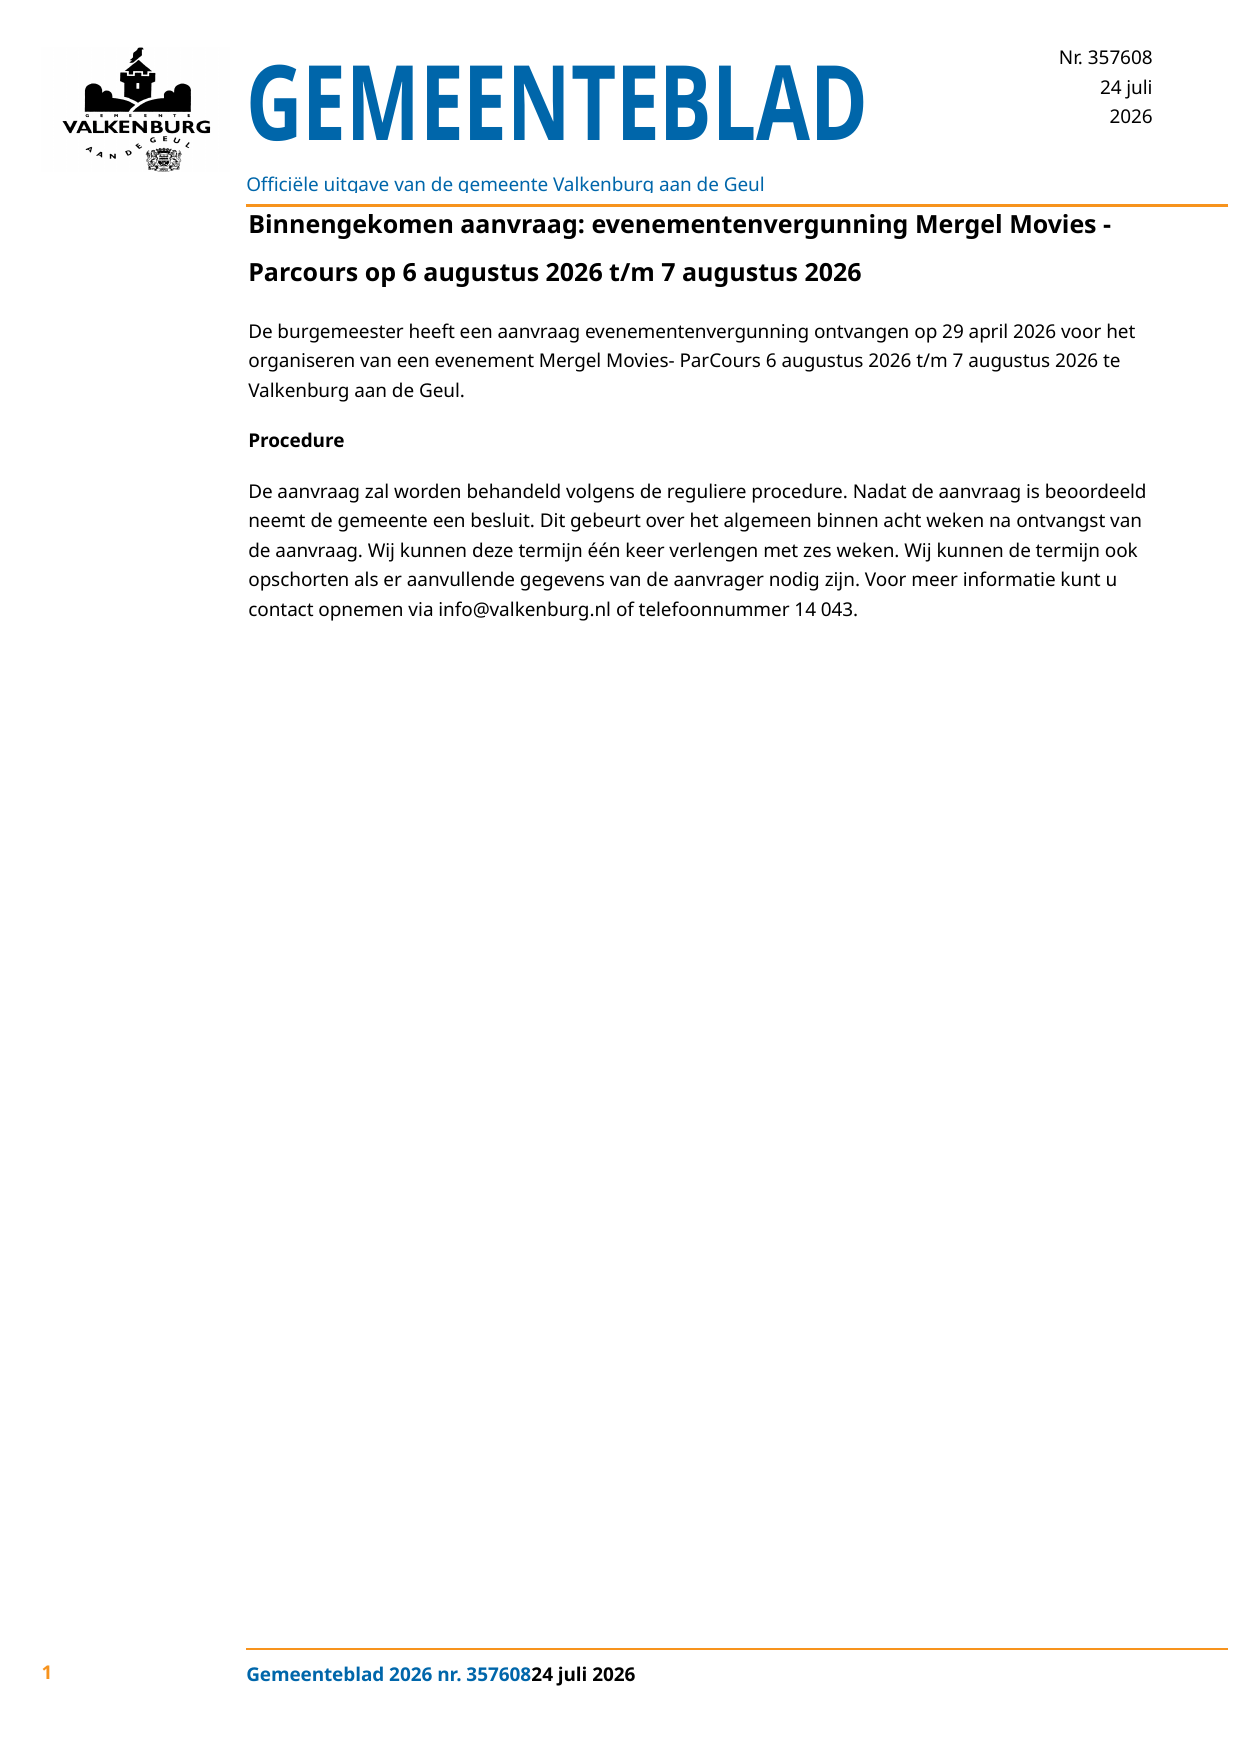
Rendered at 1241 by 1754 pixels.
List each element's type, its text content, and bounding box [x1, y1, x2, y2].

picture [41, 47, 231, 172]
text De burgemeester heeft een aanvraag evenementenvergunning ontvangen op 29 april 2026 voor het organiseren van een evenement Mergel Movies- ParCours 6 augustus 2026 t/m 7 augustus 2026 te Valkenburg aan de Geul. [248, 318, 1152, 403]
text Procedure [248, 427, 1152, 453]
text De aanvraag zal worden behandeld volgens de reguliere procedure. Nadat de aanvraag is beoordeeld neemt de gemeente een besluit. Dit gebeurt over het algemeen binnen acht weken na ontvangst van de aanvraag. Wij kunnen deze termijn één keer verlengen met zes weken. Wij kunnen de termijn ook opschorten als er aanvullende gegevens van de aanvrager nodig zijn. Voor meer informatie kunt u contact opnemen via info@valkenburg.nl of telefoonnummer 14 043. [248, 478, 1152, 622]
text Binnengekomen aanvraag: evenementenvergunning Mergel Movies - Parcours op 6 augustus 2026 t/m 7 augustus 2026 [248, 207, 1152, 288]
